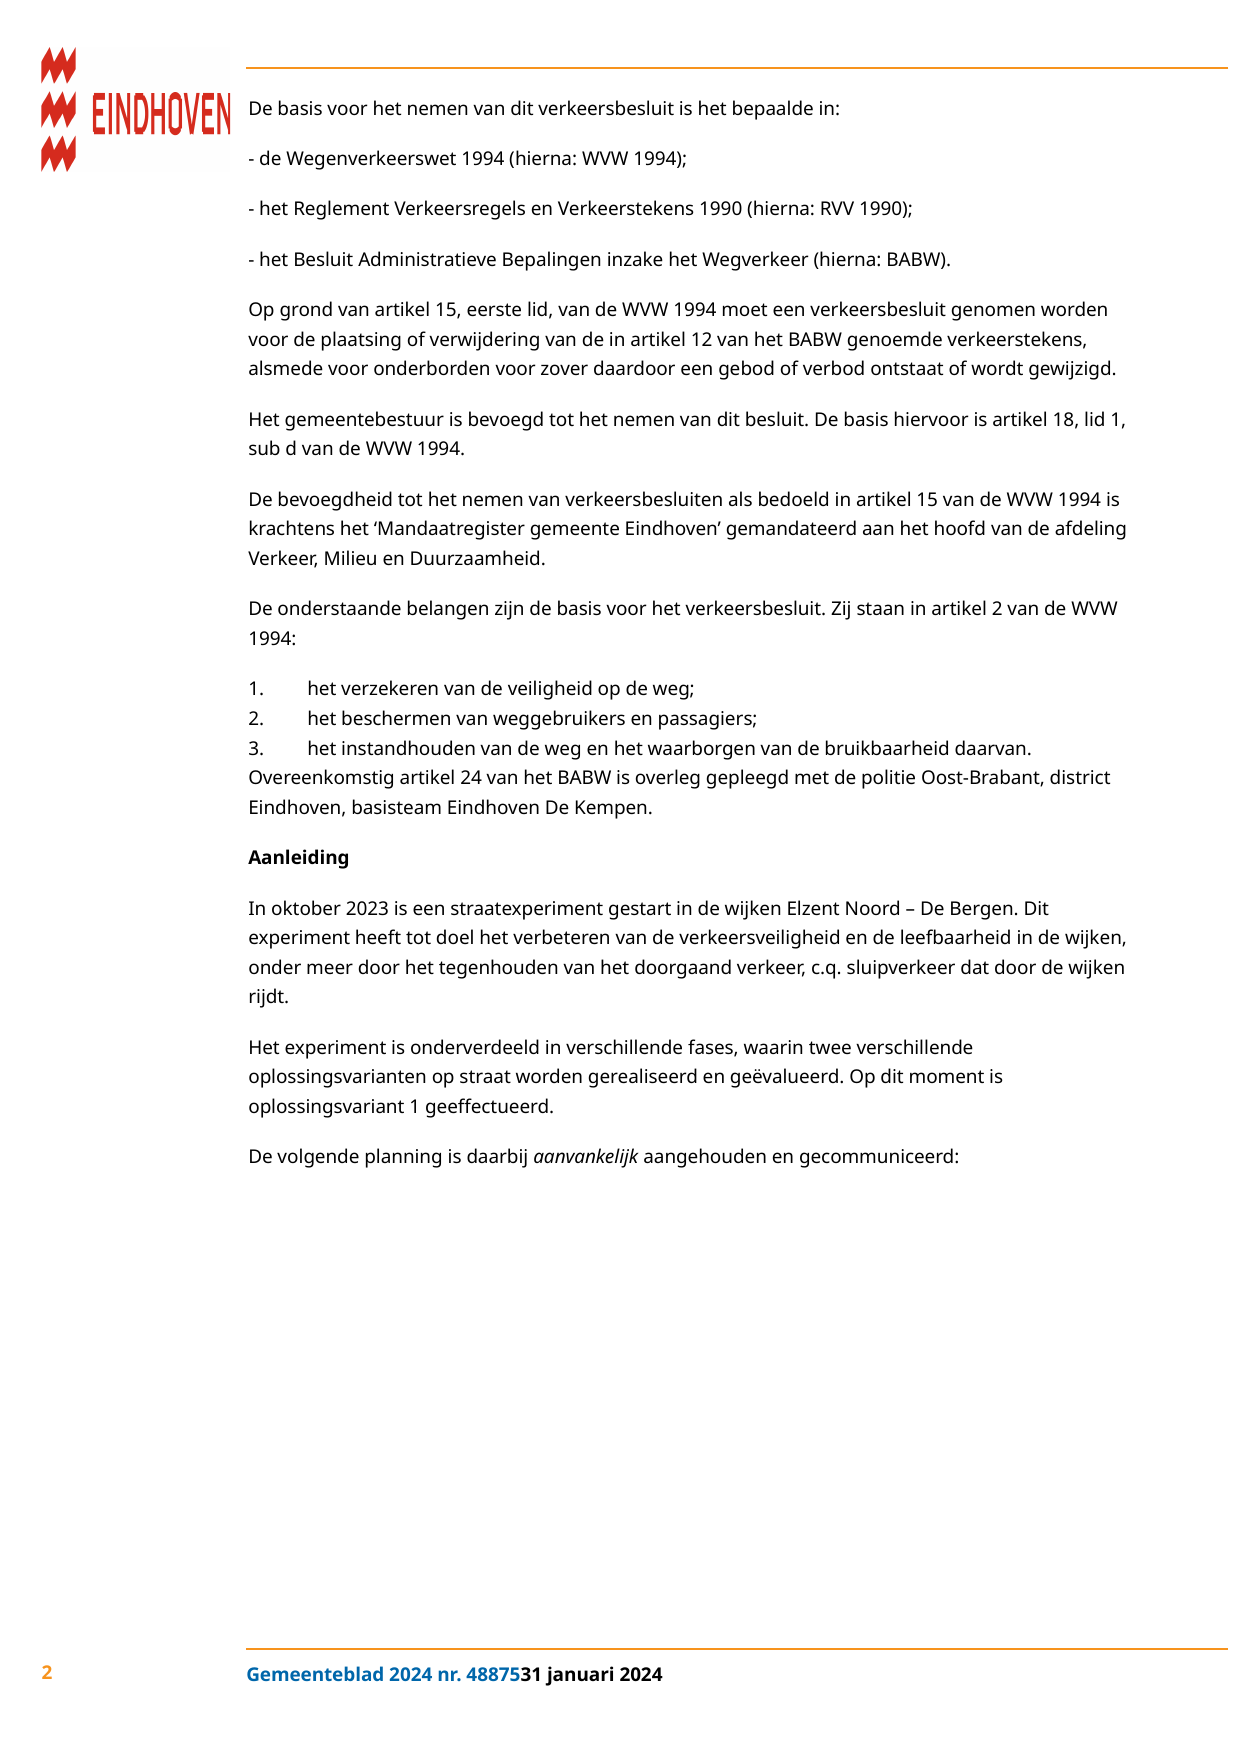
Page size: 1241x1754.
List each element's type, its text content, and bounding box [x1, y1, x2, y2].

text - het Reglement Verkeersregels en Verkeerstekens 1990 (hierna: RVV 1990); [248, 196, 1152, 221]
text - het Besluit Administratieve Bepalingen inzake het Wegverkeer (hierna: BABW). [248, 246, 1152, 272]
list het instandhouden van de weg en het waarborgen van de bruikbaarheid daarvan. [248, 735, 1152, 761]
list het beschermen van weggebruikers en passagiers; [248, 705, 1152, 731]
text Overeenkomstig artikel 24 van het BABW is overleg gepleegd met de politie Oost-Brabant, district Eindhoven, basisteam Eindhoven De Kempen. [248, 764, 1152, 820]
text Op grond van artikel 15, eerste lid, van de WVW 1994 moet een verkeersbesluit genomen worden voor de plaatsing of verwijdering van de in artikel 12 van het BABW genoemde verkeerstekens, alsmede voor onderborden voor zover daardoor een gebod of verbod ontstaat of wordt gewijzigd. [248, 296, 1152, 381]
text - de Wegenverkeerswet 1994 (hierna: WVW 1994); [248, 145, 1152, 171]
text Het experiment is onderverdeeld in verschillende fases, waarin twee verschillende oplossingsvarianten op straat worden gerealiseerd en geëvalueerd. Op dit moment is oplossingsvariant 1 geeffectueerd. [248, 1034, 1152, 1119]
text In oktober 2023 is een straatexperiment gestart in de wijken Elzent Noord – De Bergen. Dit experiment heeft tot doel het verbeteren van de verkeersveiligheid en de leefbaarheid in de wijken, onder meer door het tegenhouden van het doorgaand verkeer, c.q. sluipverkeer dat door de wijken rijdt. [248, 895, 1152, 1009]
picture [41, 47, 231, 172]
text De volgende planning is daarbij aanvankelijk aangehouden en gecommuniceerd: [248, 1143, 1152, 1169]
text Het gemeentebestuur is bevoegd tot het nemen van dit besluit. De basis hiervoor is artikel 18, lid 1, sub d van de WVW 1994. [248, 406, 1152, 461]
text De basis voor het nemen van dit verkeersbesluit is het bepaalde in: [248, 95, 1152, 121]
text De bevoegdheid tot het nemen van verkeersbesluiten als bedoeld in artikel 15 van de WVW 1994 is krachtens het ‘Mandaatregister gemeente Eindhoven’ gemandateerd aan het hoofd van de afdeling Verkeer, Milieu en Duurzaamheid. [248, 486, 1152, 571]
text Aanleiding [248, 844, 1152, 870]
text De onderstaande belangen zijn de basis voor het verkeersbesluit. Zij staan in artikel 2 van de WVW 1994: [248, 596, 1152, 651]
list het verzekeren van de veiligheid op de weg; [248, 676, 1152, 701]
